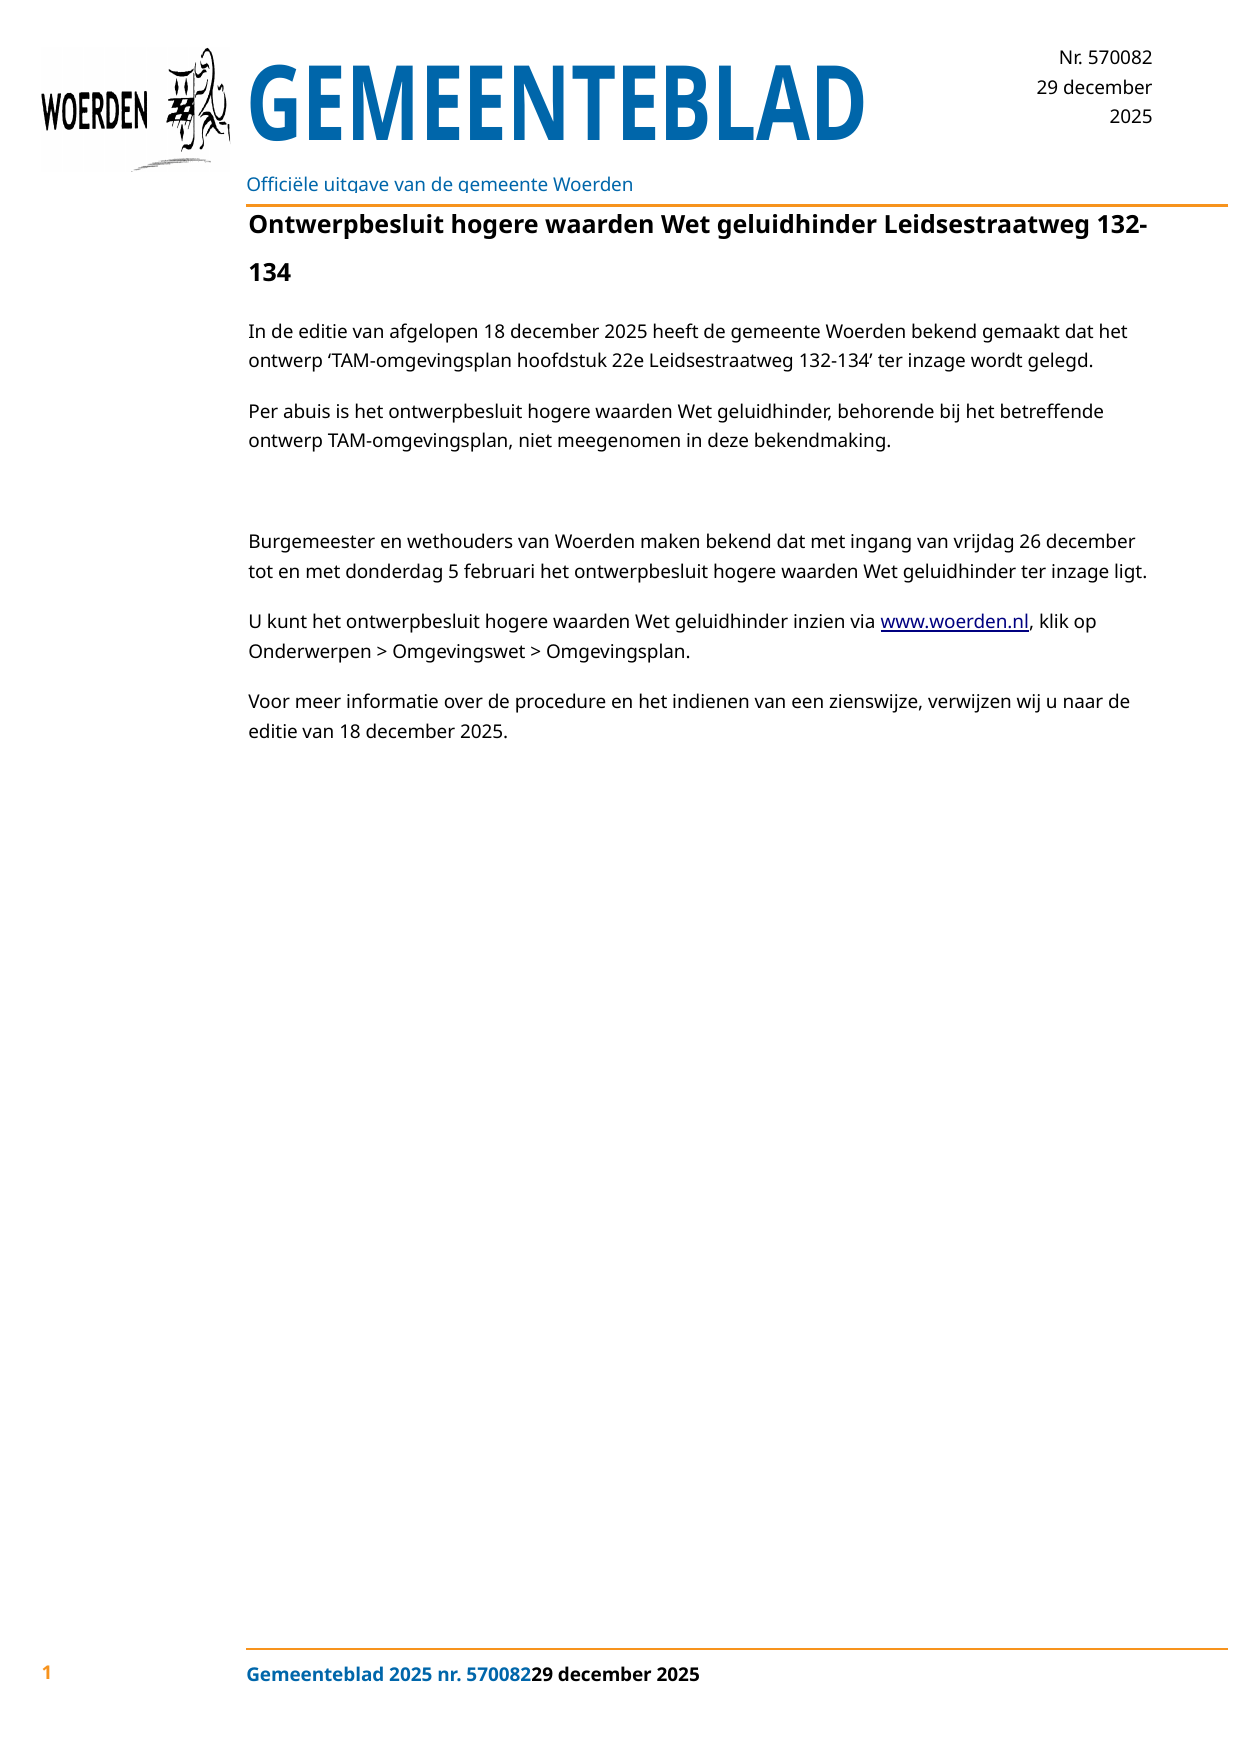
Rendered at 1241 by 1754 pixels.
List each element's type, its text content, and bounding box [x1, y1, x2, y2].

picture [41, 47, 231, 172]
text Per abuis is het ontwerpbesluit hogere waarden Wet geluidhinder, behorende bij het betreffende ontwerp TAM-omgevingsplan, niet meegenomen in deze bekendmaking. [248, 398, 1152, 453]
text Ontwerpbesluit hogere waarden Wet geluidhinder Leidsestraatweg 132-134 [248, 207, 1152, 288]
text In de editie van afgelopen 18 december 2025 heeft de gemeente Woerden bekend gemaakt dat het ontwerp ‘TAM-omgevingsplan hoofdstuk 22e Leidsestraatweg 132-134’ ter inzage wordt gelegd. [248, 318, 1152, 373]
text Voor meer informatie over de procedure en het indienen van een zienswijze, verwijzen wij u naar de editie van 18 december 2025. [248, 688, 1152, 744]
text U kunt het ontwerpbesluit hogere waarden Wet geluidhinder inzien via www.woerden.nl, klik op Onderwerpen > Omgevingswet > Omgevingsplan. [248, 608, 1152, 664]
text Burgemeester en wethouders van Woerden maken bekend dat met ingang van vrijdag 26 december tot en met donderdag 5 februari het ontwerpbesluit hogere waarden Wet geluidhinder ter inzage ligt. [248, 528, 1152, 584]
